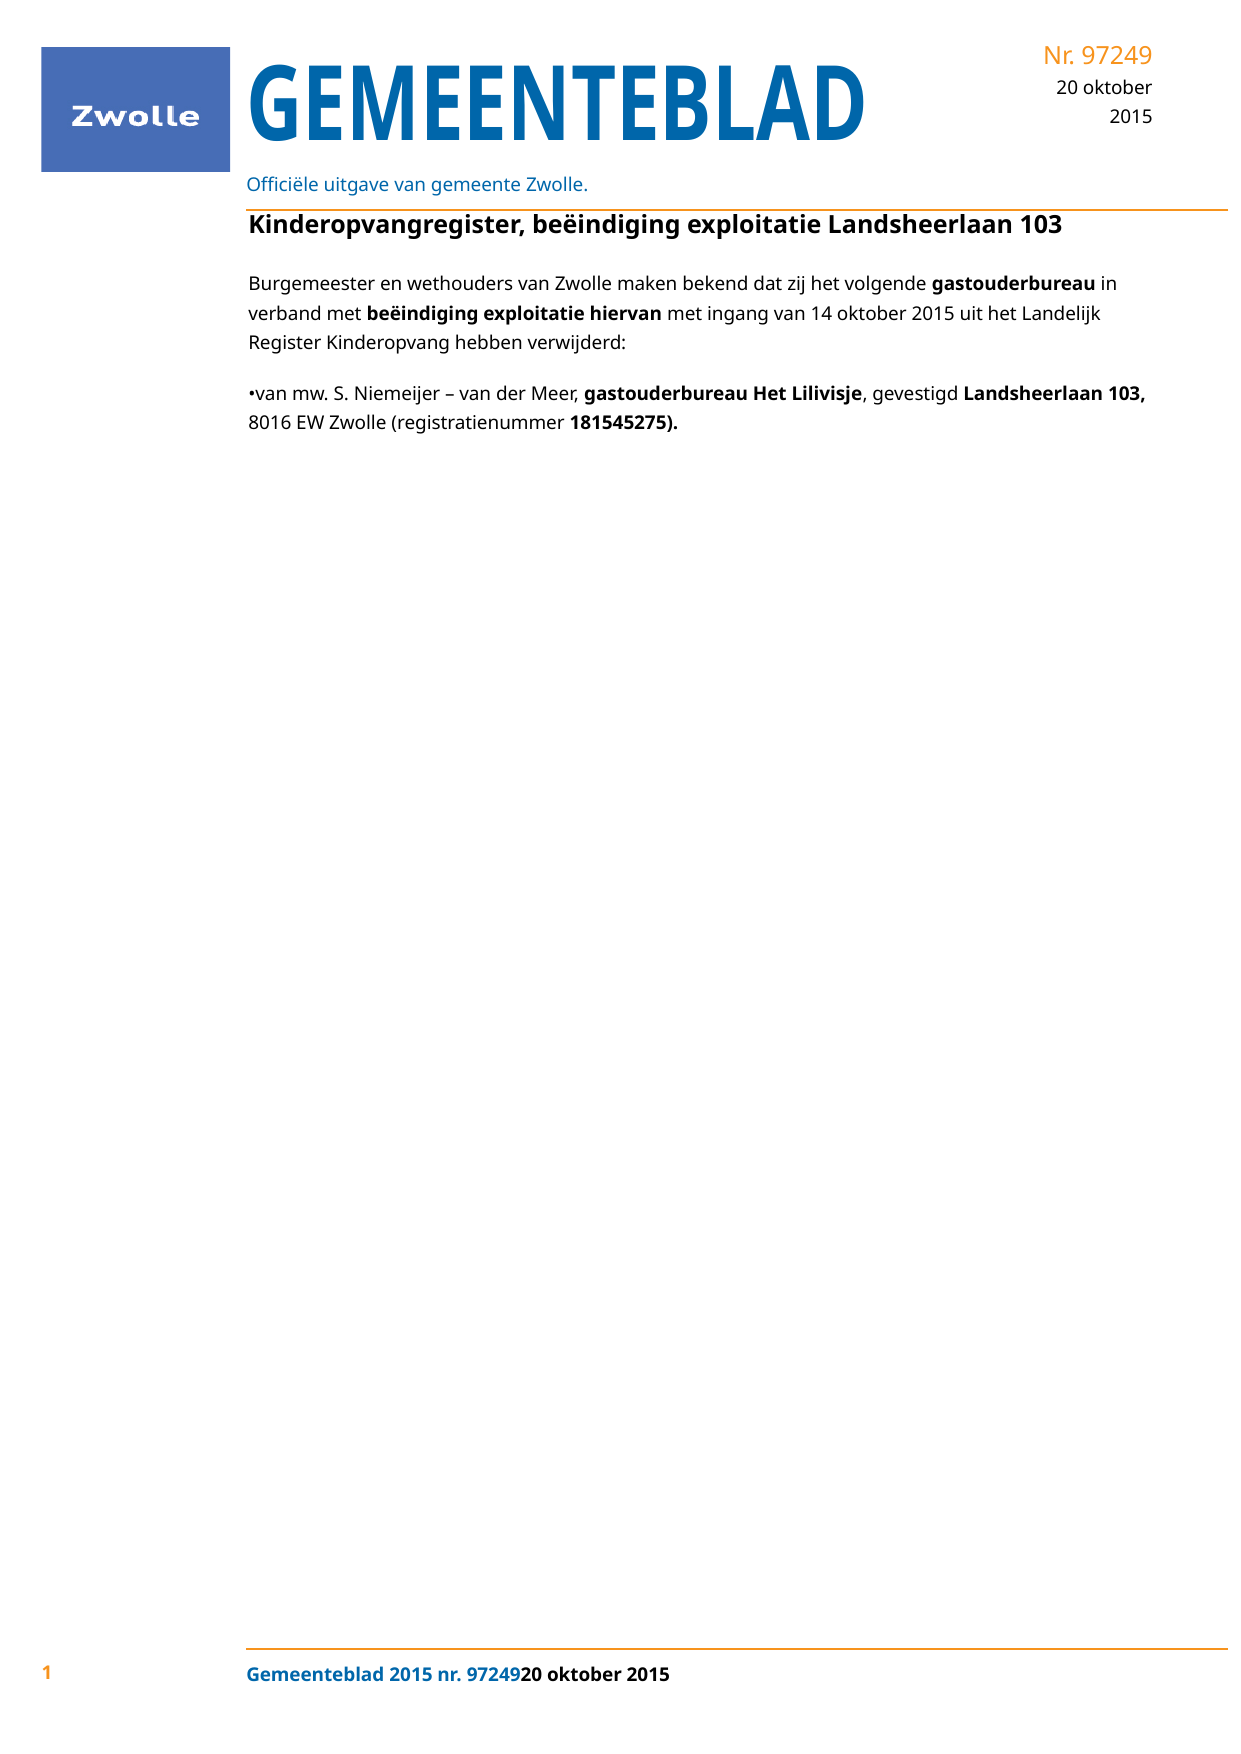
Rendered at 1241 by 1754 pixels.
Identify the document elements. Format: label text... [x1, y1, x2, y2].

text Kinderopvangregister, beëindiging exploitatie Landsheerlaan 103 [248, 211, 1152, 241]
picture [41, 47, 231, 172]
text •van mw. S. Niemeijer – van der Meer, gastouderbureau Het Lilivisje, gevestigd Landsheerlaan 103, 8016 EW Zwolle (registratienummer 181545275). [248, 380, 1152, 435]
text Burgemeester en wethouders van Zwolle maken bekend dat zij het volgende gastouderbureau in verband met beëindiging exploitatie hiervan met ingang van 14 oktober 2015 uit het Landelijk Register Kinderopvang hebben verwijderd: [248, 270, 1152, 355]
